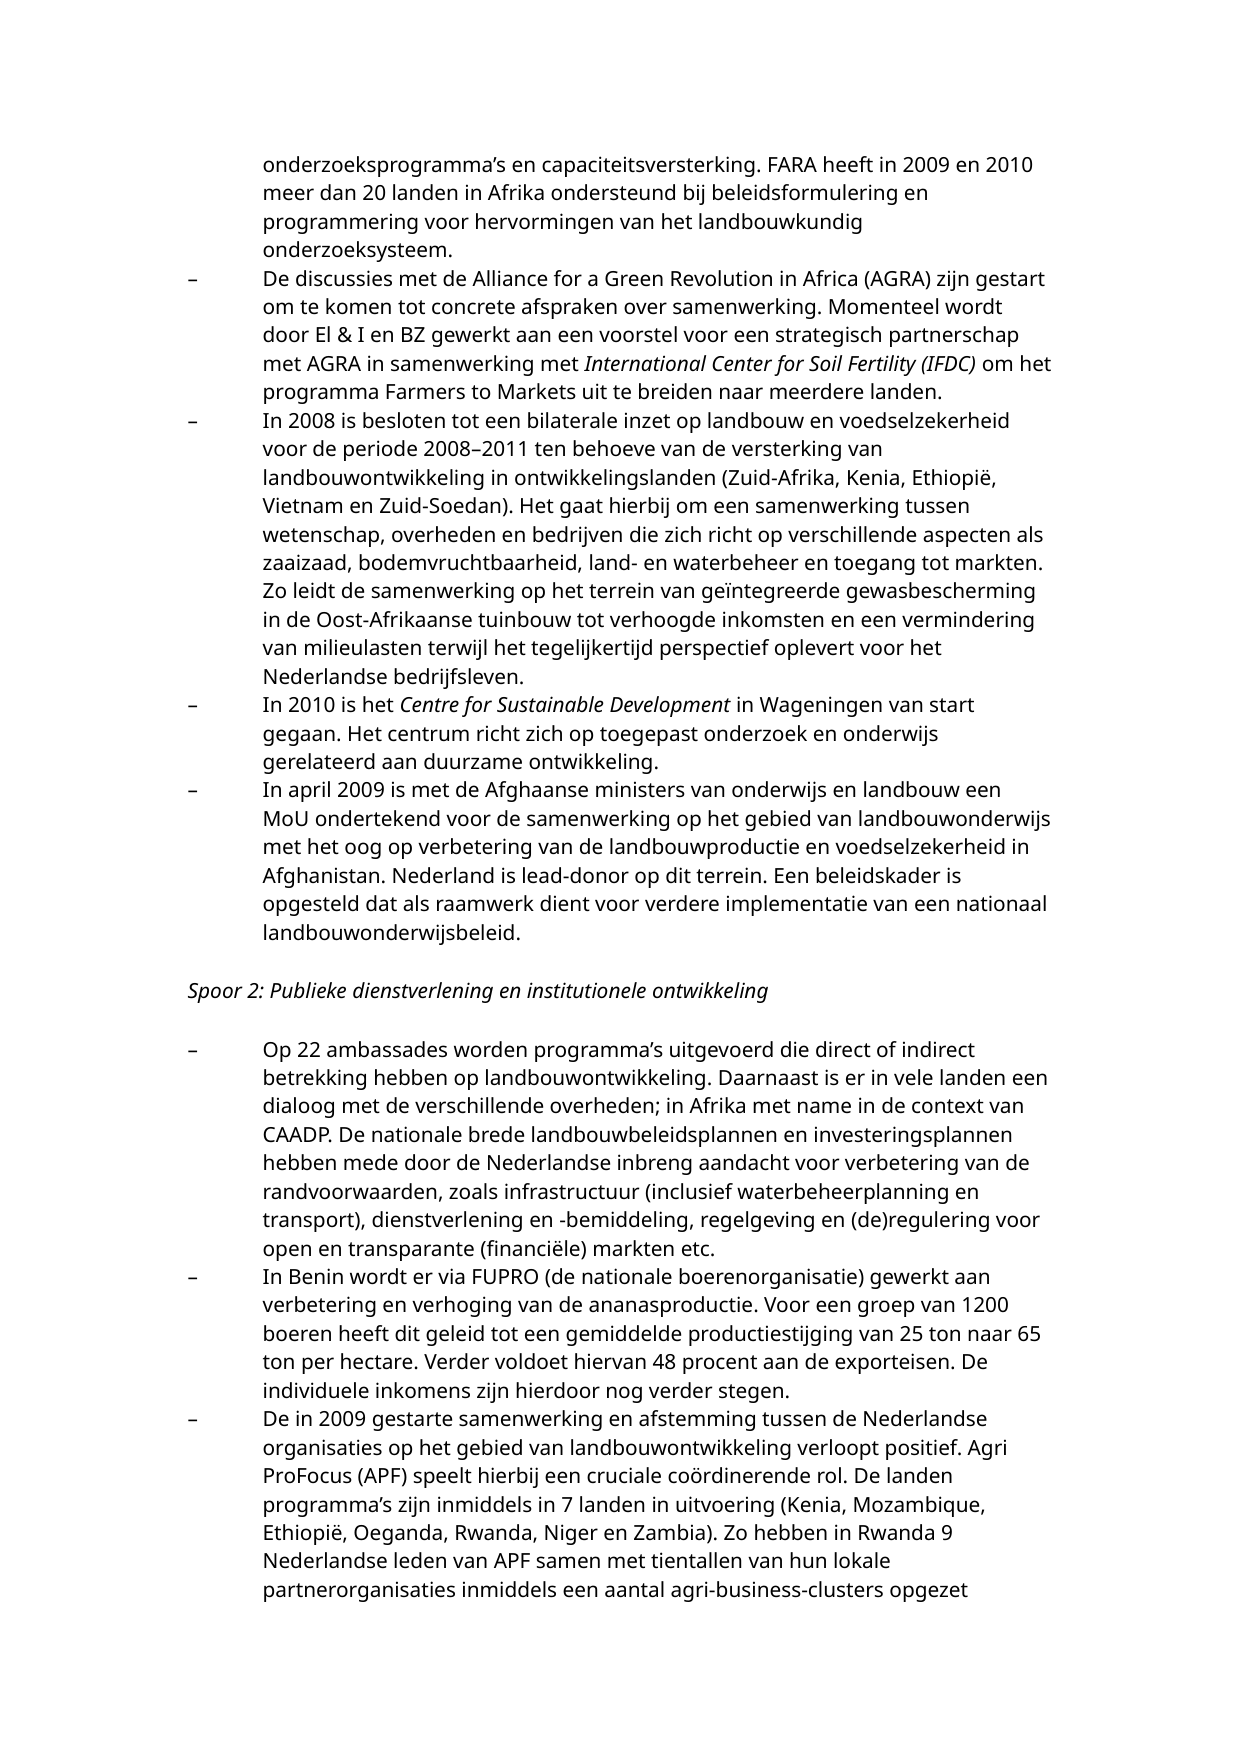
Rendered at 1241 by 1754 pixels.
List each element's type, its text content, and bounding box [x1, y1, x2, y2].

list In april 2009 is met de Afghaanse ministers van onderwijs en landbouw een MoU ondertekend voor de samenwerking op het gebied van landbouwonderwijs met het oog op verbetering van de landbouwproductie en voedselzekerheid in Afghanistan. Nederland is lead-donor op dit terrein. Een beleidskader is opgesteld dat als raamwerk dient voor verdere implementatie van een nationaal landbouwonderwijsbeleid. [187, 776, 1053, 946]
list Op 22 ambassades worden programma’s uitgevoerd die direct of indirect betrekking hebben op landbouwontwikkeling. Daarnaast is er in vele landen een dialoog met de verschillende overheden; in Afrika met name in de context van CAADP. De nationale brede landbouwbeleidsplannen en investeringsplannen hebben mede door de Nederlandse inbreng aandacht voor verbetering van de randvoorwaarden, zoals infrastructuur (inclusief waterbeheerplanning en transport), dienstverlening en -bemiddeling, regelgeving en (de)regulering voor open en transparante (financiële) markten etc. [187, 1035, 1053, 1262]
text Spoor 2: Publieke dienstverlening en institutionele ontwikkeling [187, 976, 1053, 1005]
list De in 2009 gestarte samenwerking en afstemming tussen de Nederlandse organisaties op het gebied van landbouwontwikkeling verloopt positief. Agri ProFocus (APF) speelt hierbij een cruciale coördinerende rol. De landen programma’s zijn inmiddels in 7 landen in uitvoering (Kenia, Mozambique, Ethiopië, Oeganda, Rwanda, Niger en Zambia). Zo hebben in Rwanda 9 Nederlandse leden van APF samen met tientallen van hun lokale partnerorganisaties inmiddels een aantal agri-business-clusters opgezet [187, 1404, 1053, 1603]
list In 2008 is besloten tot een bilaterale inzet op landbouw en voedselzekerheid voor de periode 2008–2011 ten behoeve van de versterking van landbouwontwikkeling in ontwikkelingslanden (Zuid-Afrika, Kenia, Ethiopië, Vietnam en Zuid-Soedan). Het gaat hierbij om een samenwerking tussen wetenschap, overheden en bedrijven die zich richt op verschillende aspecten als zaaizaad, bodemvruchtbaarheid, land- en waterbeheer en toegang tot markten. Zo leidt de samenwerking op het terrein van geïntegreerde gewasbescherming in de Oost-Afrikaanse tuinbouw tot verhoogde inkomsten en een vermindering van milieulasten terwijl het tegelijkertijd perspectief oplevert voor het Nederlandse bedrijfsleven. [187, 406, 1053, 690]
list In Benin wordt er via FUPRO (de nationale boerenorganisatie) gewerkt aan verbetering en verhoging van de ananasproductie. Voor een groep van 1200 boeren heeft dit geleid tot een gemiddelde productiestijging van 25 ton naar 65 ton per hectare. Verder voldoet hiervan 48 procent aan de exporteisen. De individuele inkomens zijn hierdoor nog verder stegen. [187, 1262, 1053, 1404]
list onderzoeksprogramma’s en capaciteitsversterking. FARA heeft in 2009 en 2010 meer dan 20 landen in Afrika ondersteund bij beleidsformulering en programmering voor hervormingen van het landbouwkundig onderzoeksysteem. [187, 150, 1053, 264]
list De discussies met de Alliance for a Green Revolution in Africa (AGRA) zijn gestart om te komen tot concrete afspraken over samenwerking. Momenteel wordt door El & I en BZ gewerkt aan een voorstel voor een strategisch partnerschap met AGRA in samenwerking met International Center for Soil Fertility (IFDC) om het programma Farmers to Markets uit te breiden naar meerdere landen. [187, 264, 1053, 406]
list In 2010 is het Centre for Sustainable Development in Wageningen van start gegaan. Het centrum richt zich op toegepast onderzoek en onderwijs gerelateerd aan duurzame ontwikkeling. [187, 690, 1053, 776]
